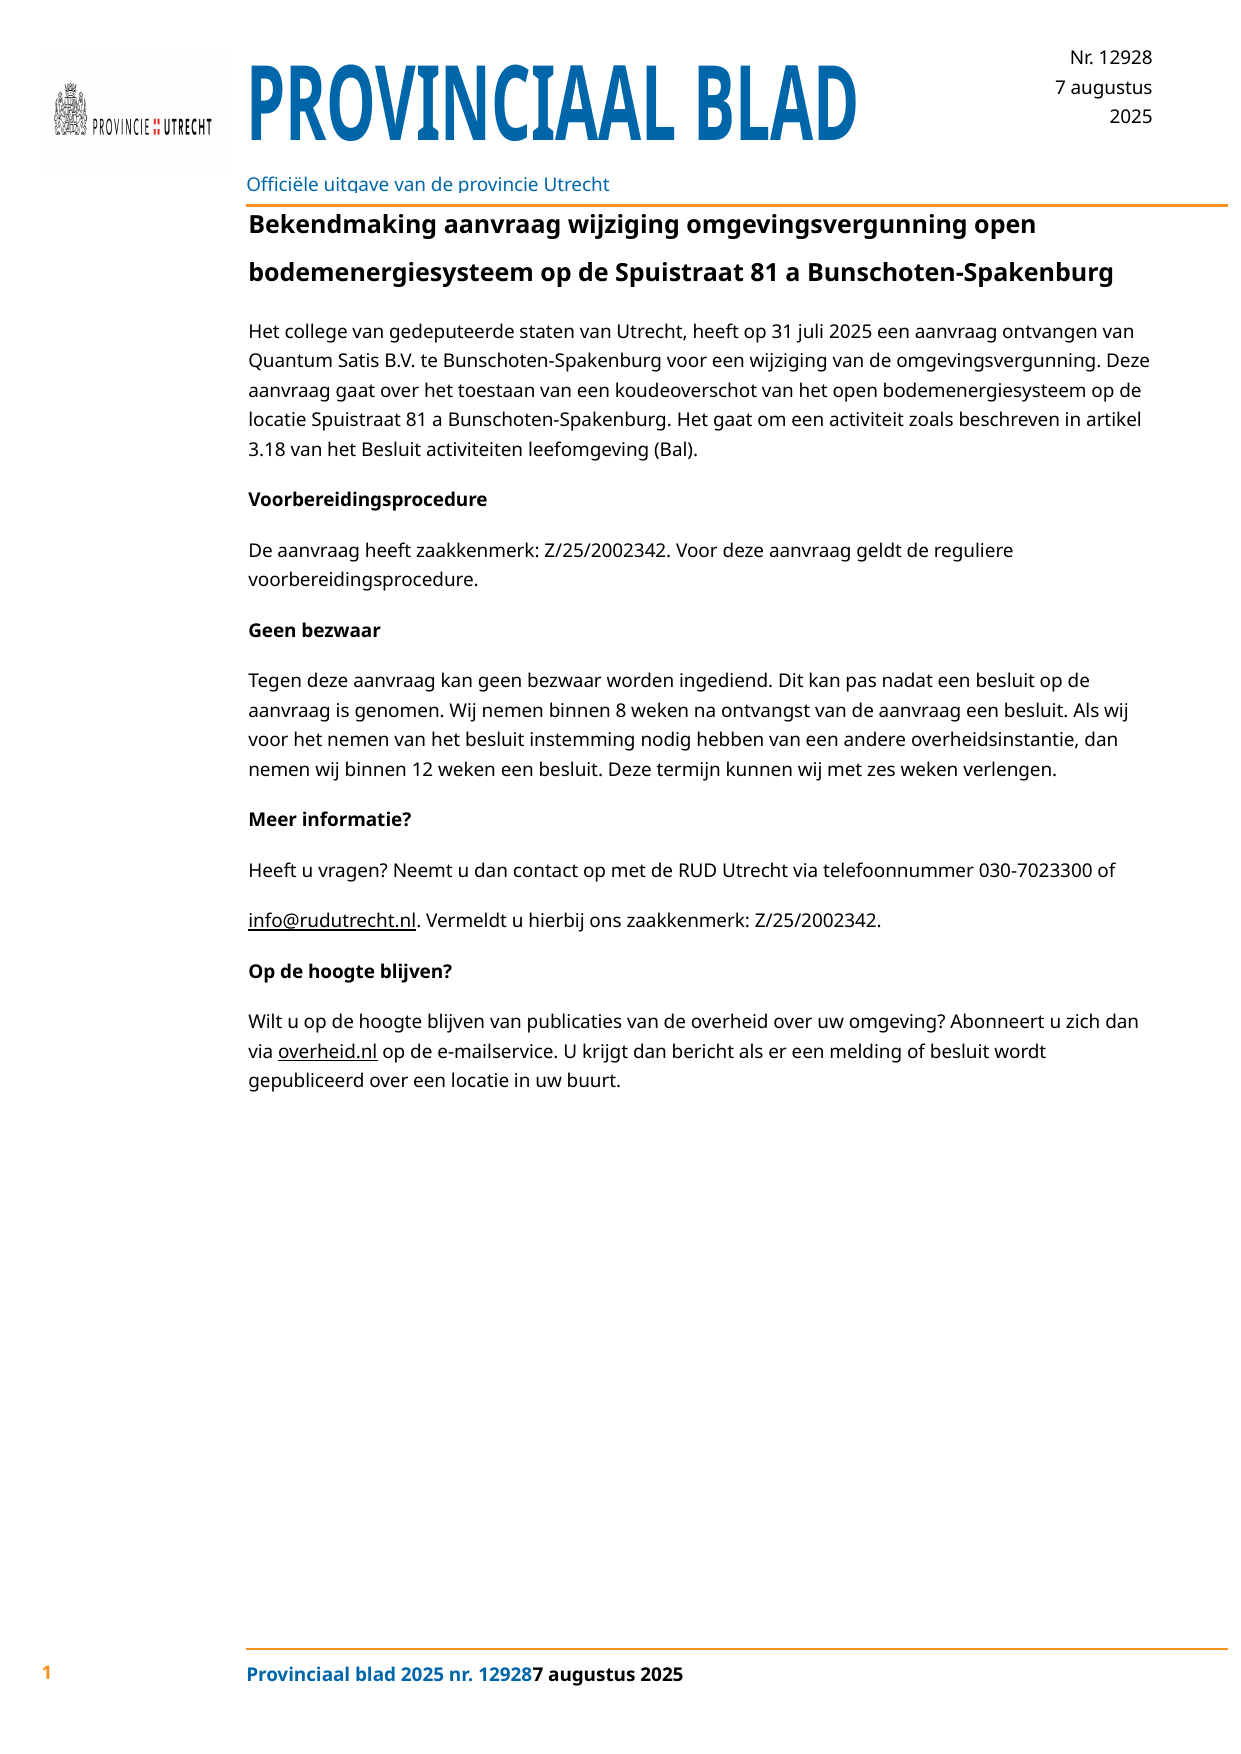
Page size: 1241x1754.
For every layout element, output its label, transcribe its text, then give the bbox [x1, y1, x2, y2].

text Bekendmaking aanvraag wijziging omgevingsvergunning open bodemenergiesysteem op de Spuistraat 81 a Bunschoten-Spakenburg [248, 207, 1152, 288]
text Heeft u vragen? Neemt u dan contact op met de RUD Utrecht via telefoonnummer 030-7023300 of [248, 857, 1152, 883]
text Voorbereidingsprocedure [248, 487, 1152, 512]
text Wilt u op de hoogte blijven van publicaties van de overheid over uw omgeving? Abonneert u zich dan via overheid.nl op de e-mailservice. U krijgt dan bericht als er een melding of besluit wordt gepubliceerd over een locatie in uw buurt. [248, 1008, 1152, 1093]
text De aanvraag heeft zaakkenmerk: Z/25/2002342. Voor deze aanvraag geldt de reguliere voorbereidingsprocedure. [248, 537, 1152, 592]
text Meer informatie? [248, 807, 1152, 832]
text Op de hoogte blijven? [248, 958, 1152, 984]
text Het college van gedeputeerde staten van Utrecht, heeft op 31 juli 2025 een aanvraag ontvangen van Quantum Satis B.V. te Bunschoten-Spakenburg voor een wijziging van de omgevingsvergunning. Deze aanvraag gaat over het toestaan van een koudeoverschot van het open bodemenergiesysteem op de locatie Spuistraat 81 a Bunschoten-Spakenburg. Het gaat om een activiteit zoals beschreven in artikel 3.18 van het Besluit activiteiten leefomgeving (Bal). [248, 318, 1152, 462]
picture [41, 47, 231, 172]
text Geen bezwaar [248, 617, 1152, 643]
text Tegen deze aanvraag kan geen bezwaar worden ingediend. Dit kan pas nadat een besluit op de aanvraag is genomen. Wij nemen binnen 8 weken na ontvangst van de aanvraag een besluit. Als wij voor het nemen van het besluit instemming nodig hebben van een andere overheidsinstantie, dan nemen wij binnen 12 weken een besluit. Deze termijn kunnen wij met zes weken verlengen. [248, 667, 1152, 782]
text info@rudutrecht.nl. Vermeldt u hierbij ons zaakkenmerk: Z/25/2002342. [248, 907, 1152, 933]
